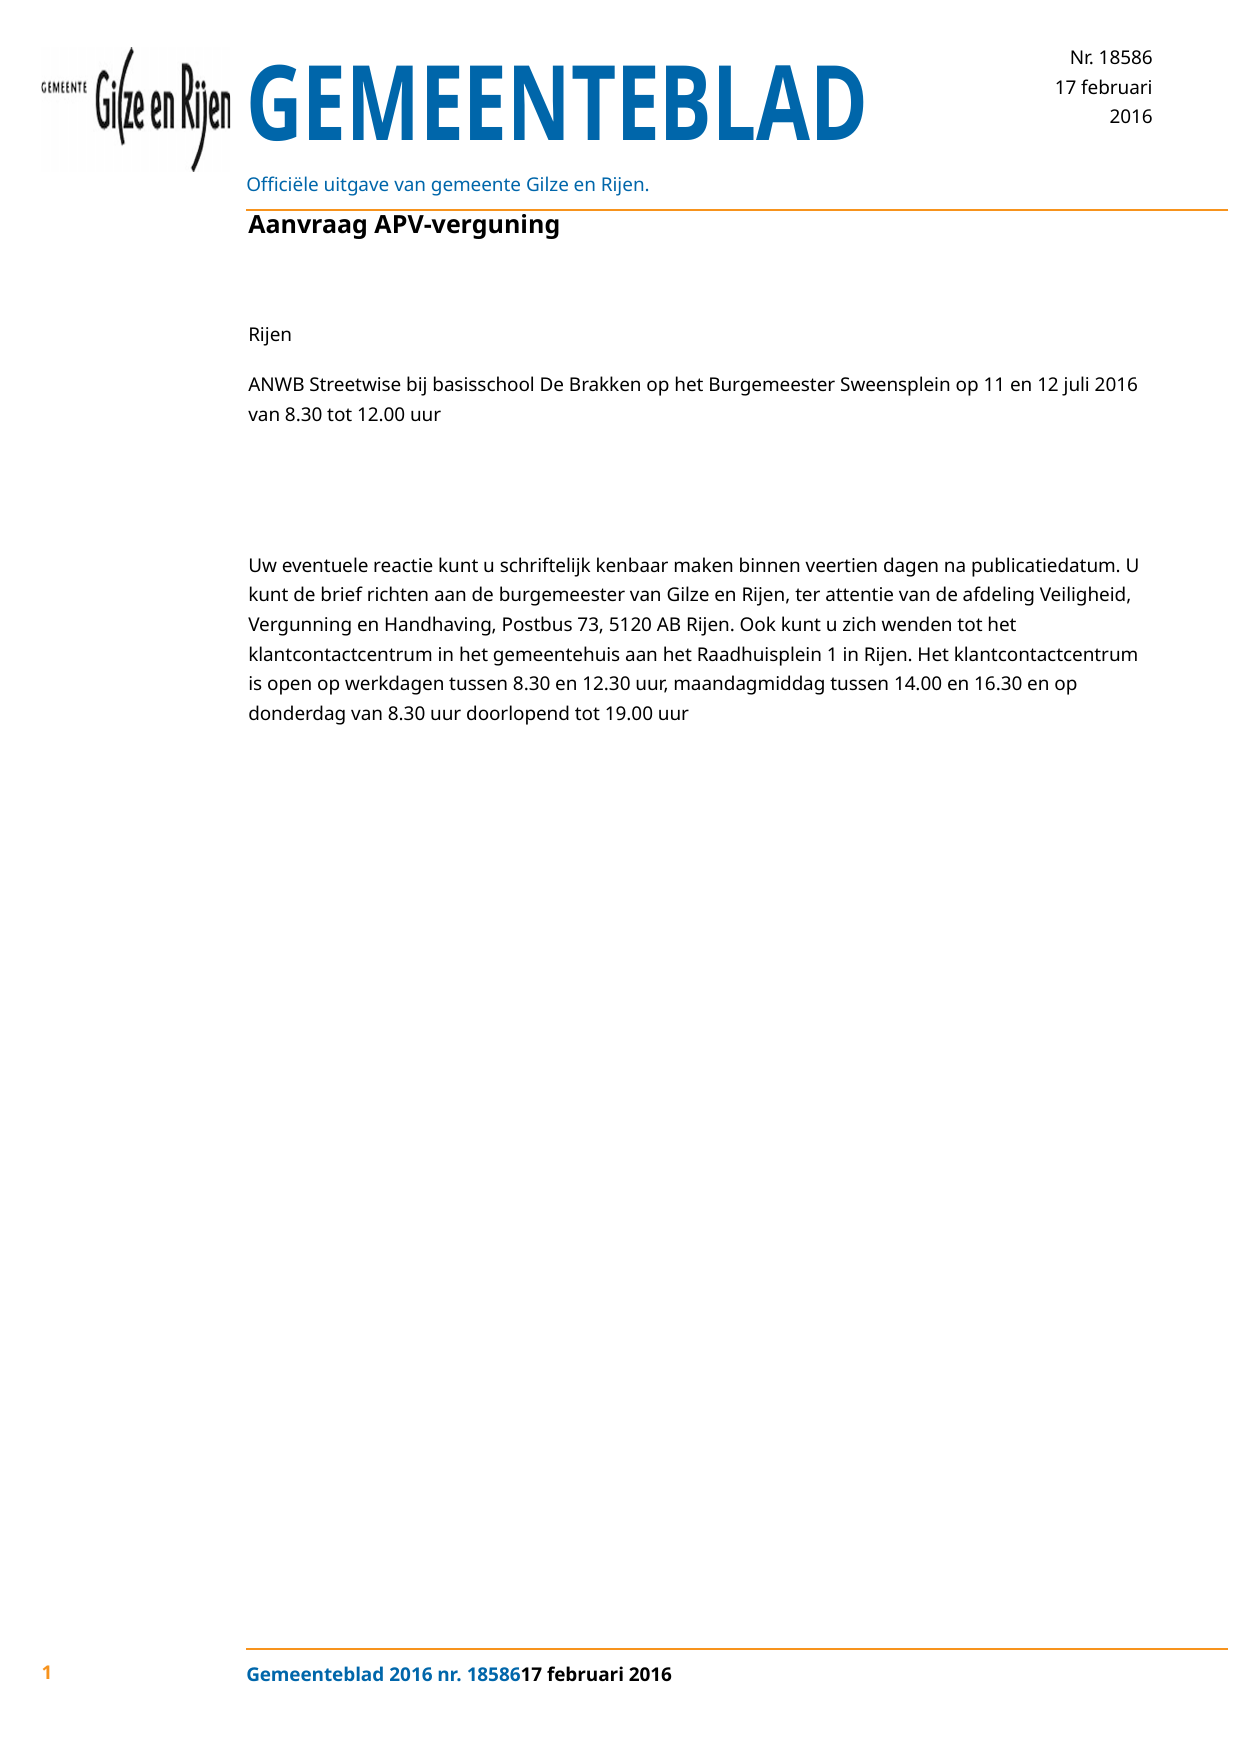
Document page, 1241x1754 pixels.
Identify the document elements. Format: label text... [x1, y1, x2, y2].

text ANWB Streetwise bij basisschool De Brakken op het Burgemeester Sweensplein op 11 en 12 juli 2016 van 8.30 tot 12.00 uur [248, 371, 1152, 426]
text Uw eventuele reactie kunt u schriftelijk kenbaar maken binnen veertien dagen na publicatiedatum. U kunt de brief richten aan de burgemeester van Gilze en Rijen, ter attentie van de afdeling Veiligheid, Vergunning en Handhaving, Postbus 73, 5120 AB Rijen. Ook kunt u zich wenden tot het klantcontactcentrum in het gemeentehuis aan het Raadhuisplein 1 in Rijen. Het klantcontactcentrum is open op werkdagen tussen 8.30 en 12.30 uur, maandagmiddag tussen 14.00 en 16.30 en op donderdag van 8.30 uur doorlopend tot 19.00 uur [248, 552, 1152, 726]
text Aanvraag APV-verguning [248, 211, 1152, 241]
picture [41, 47, 231, 172]
text Rijen [248, 321, 1152, 346]
